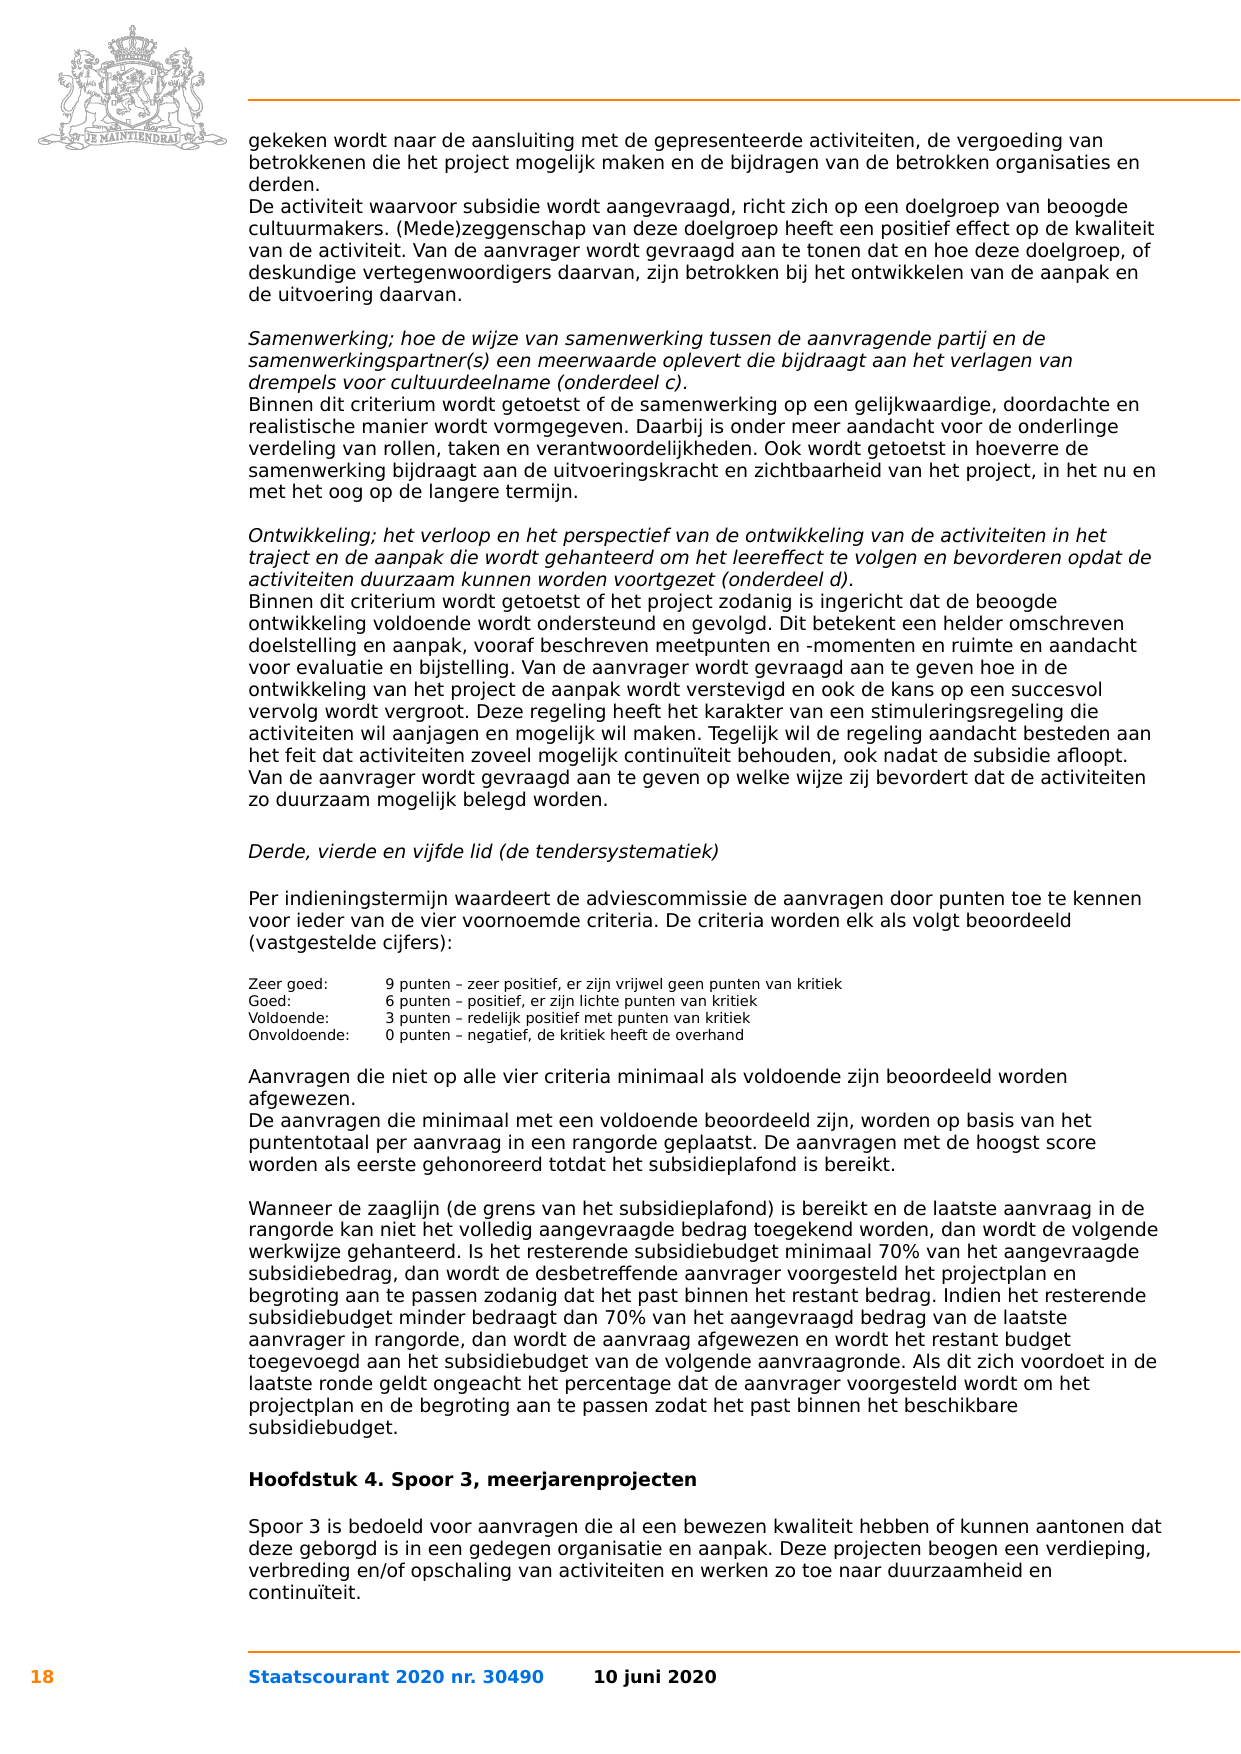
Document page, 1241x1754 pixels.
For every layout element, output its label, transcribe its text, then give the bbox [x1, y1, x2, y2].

table_header 9 punten – zeer positief, er zijn vrijwel geen punten van kritiek [379, 976, 1163, 993]
text Wanneer de zaaglijn (de grens van het subsidieplafond) is bereikt en de laatste aanvraag in de rangorde kan niet het volledig aangevraagde bedrag toegekend worden, dan wordt de volgende werkwijze gehanteerd. Is het resterende subsidiebudget minimaal 70% van het aangevraagde subsidiebedrag, dan wordt de desbetreffende aanvrager voorgesteld het projectplan en begroting aan te passen zodanig dat het past binnen het restant bedrag. Indien het resterende subsidiebudget minder bedraagt dan 70% van het aangevraagd bedrag van de laatste aanvrager in rangorde, dan wordt de aanvraag afgewezen en wordt het restant budget toegevoegd aan het subsidiebudget van de volgende aanvraagronde. Als dit zich voordoet in de laatste ronde geldt ongeacht het percentage dat de aanvrager voorgesteld wordt om het projectplan en de begroting aan te passen zodat het past binnen het beschikbare subsidiebudget. [248, 1197, 1163, 1439]
table_cell Voldoende: [248, 1010, 379, 1027]
text Per indieningstermijn waardeert de adviescommissie de aanvragen door punten toe te kennen voor ieder van de vier voornoemde criteria. De criteria worden elk als volgt beoordeeld (vastgestelde cijfers): [248, 888, 1163, 954]
text gekeken wordt naar de aansluiting met de gepresenteerde activiteiten, de vergoeding van betrokkenen die het project mogelijk maken en de bijdragen van de betrokken organisaties en derden. [248, 130, 1163, 196]
text De aanvragen die minimaal met een voldoende beoordeeld zijn, worden op basis van het puntentotaal per aanvraag in een rangorde geplaatst. De aanvragen met de hoogst score worden als eerste gehonoreerd totdat het subsidieplafond is bereikt. [248, 1109, 1163, 1176]
text Ontwikkeling; het verloop en het perspectief van de ontwikkeling van de activiteiten in het traject en de aanpak die wordt gehanteerd om het leereffect te volgen en bevorderen opdat de activiteiten duurzaam kunnen worden voortgezet (onderdeel d). [248, 525, 1163, 591]
table_cell 6 punten – positief, er zijn lichte punten van kritiek [379, 993, 1163, 1010]
text Spoor 3 is bedoeld voor aanvragen die al een bewezen kwaliteit hebben of kunnen aantonen dat deze geborgd is in een gedegen organisatie en aanpak. Deze projecten beogen een verdieping, verbreding en/of opschaling van activiteiten en werken zo toe naar duurzaamheid en continuïteit. [248, 1516, 1163, 1604]
picture [38, 25, 227, 150]
table_header Zeer goed: [248, 976, 379, 993]
table_cell Goed: [248, 993, 379, 1010]
table_cell Onvoldoende: [248, 1027, 379, 1044]
text Samenwerking; hoe de wijze van samenwerking tussen de aanvragende partij en de samenwerkingspartner(s) een meerwaarde oplevert die bijdraagt aan het verlagen van drempels voor cultuurdeelname (onderdeel c). [248, 328, 1163, 393]
text Binnen dit criterium wordt getoetst of de samenwerking op een gelijkwaardige, doordachte en realistische manier wordt vormgegeven. Daarbij is onder meer aandacht voor de onderlinge verdeling van rollen, taken en verantwoordelijkheden. Ook wordt getoetst in hoeverre de samenwerking bijdraagt aan de uitvoeringskracht en zichtbaarheid van het project, in het nu en met het oog op de langere termijn. [248, 393, 1163, 503]
subtitle Hoofdstuk 4. Spoor 3, meerjarenprojecten [248, 1469, 1163, 1491]
table_cell 3 punten – redelijk positief met punten van kritiek [379, 1010, 1163, 1027]
text Binnen dit criterium wordt getoetst of het project zodanig is ingericht dat de beoogde ontwikkeling voldoende wordt ondersteund en gevolgd. Dit betekent een helder omschreven doelstelling en aanpak, vooraf beschreven meetpunten en -momenten en ruimte en aandacht voor evaluatie en bijstelling. Van de aanvrager wordt gevraagd aan te geven hoe in de ontwikkeling van het project de aanpak wordt verstevigd en ook de kans op een succesvol vervolg wordt vergroot. Deze regeling heeft het karakter van een stimuleringsregeling die activiteiten wil aanjagen en mogelijk wil maken. Tegelijk wil de regeling aandacht besteden aan het feit dat activiteiten zoveel mogelijk continuïteit behouden, ook nadat de subsidie afloopt. Van de aanvrager wordt gevraagd aan te geven op welke wijze zij bevordert dat de activiteiten zo duurzaam mogelijk belegd worden. [248, 591, 1163, 811]
text De activiteit waarvoor subsidie wordt aangevraagd, richt zich op een doelgroep van beoogde cultuurmakers. (Mede)zeggenschap van deze doelgroep heeft een positief effect op de kwaliteit van de activiteit. Van de aanvrager wordt gevraagd aan te tonen dat en hoe deze doelgroep, of deskundige vertegenwoordigers daarvan, zijn betrokken bij het ontwikkelen van de aanpak en de uitvoering daarvan. [248, 196, 1163, 306]
table_cell 0 punten – negatief, de kritiek heeft de overhand [379, 1027, 1163, 1044]
subtitle Derde, vierde en vijfde lid (de tendersystematiek) [248, 841, 1163, 863]
text Aanvragen die niet op alle vier criteria minimaal als voldoende zijn beoordeeld worden afgewezen. [248, 1066, 1163, 1109]
